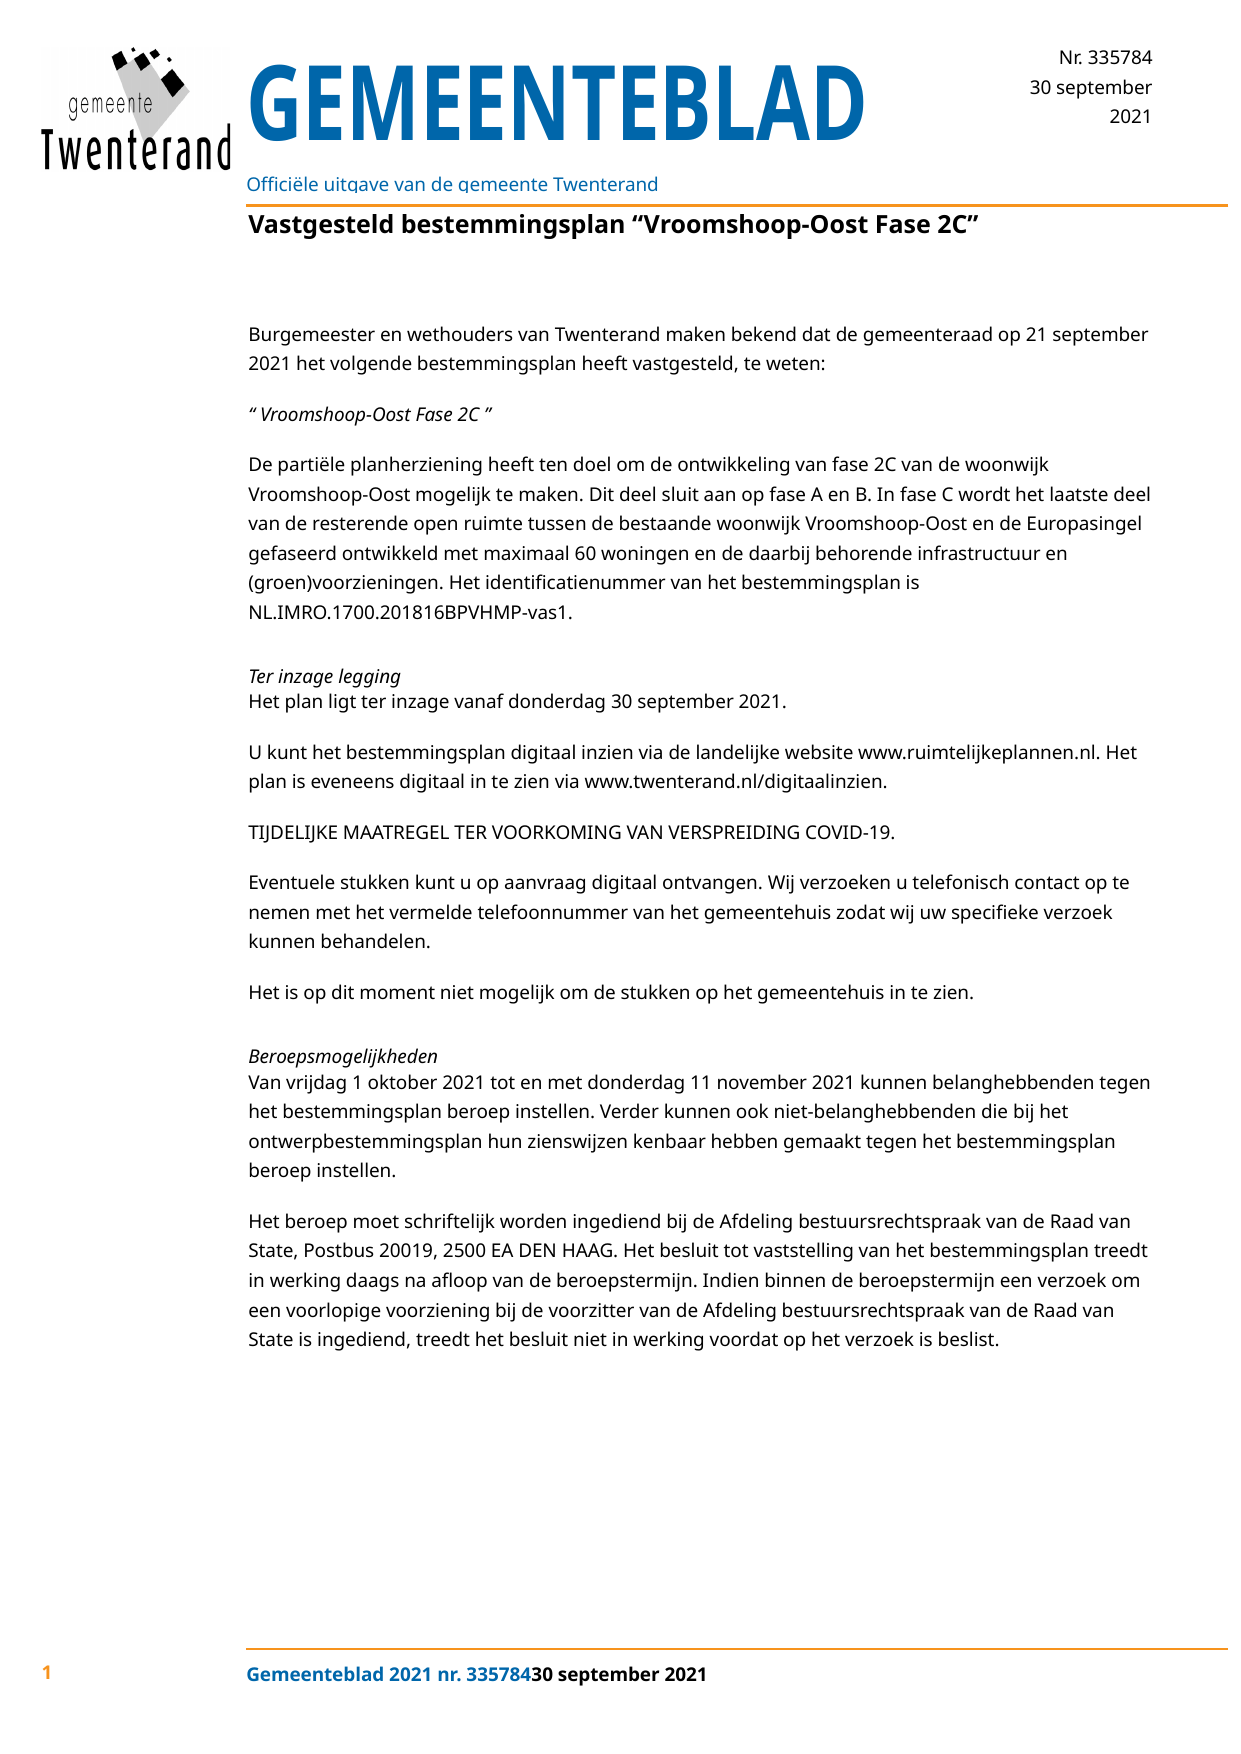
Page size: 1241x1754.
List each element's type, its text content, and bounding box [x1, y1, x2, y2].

text Eventuele stukken kunt u op aanvraag digitaal ontvangen. Wij verzoeken u telefonisch contact op te nemen met het vermelde telefoonnummer van het gemeentehuis zodat wij uw specifieke verzoek kunnen behandelen. [248, 869, 1152, 954]
text De partiële planherziening heeft ten doel om de ontwikkeling van fase 2C van de woonwijk Vroomshoop-Oost mogelijk te maken. Dit deel sluit aan op fase A en B. In fase C wordt het laatste deel van de resterende open ruimte tussen de bestaande woonwijk Vroomshoop-Oost en de Europasingel gefaseerd ontwikkeld met maximaal 60 woningen en de daarbij behorende infrastructuur en (groen)voorzieningen. Het identificatienummer van het bestemmingsplan is NL.IMRO.1700.201816BPVHMP-vas1. [248, 451, 1152, 625]
text Het beroep moet schriftelijk worden ingediend bij de Afdeling bestuursrechtspraak van de Raad van State, Postbus 20019, 2500 EA DEN HAAG. Het besluit tot vaststelling van het bestemmingsplan treedt in werking daags na afloop van de beroepstermijn. Indien binnen de beroepstermijn een verzoek om een voorlopige voorziening bij de voorzitter van de Afdeling bestuursrechtspraak van de Raad van State is ingediend, treedt het besluit niet in werking voordat op het verzoek is beslist. [248, 1208, 1152, 1352]
text Burgemeester en wethouders van Twenterand maken bekend dat de gemeenteraad op 21 september 2021 het volgende bestemmingsplan heeft vastgesteld, te weten: [248, 321, 1152, 376]
text Beroepsmogelijkheden [248, 1043, 1152, 1069]
text TIJDELIJKE MAATREGEL TER VOORKOMING VAN VERSPREIDING COVID-19. [248, 819, 1152, 845]
text Het plan ligt ter inzage vanaf donderdag 30 september 2021. [248, 689, 1152, 714]
text Ter inzage legging [248, 663, 1152, 689]
text Vastgesteld bestemmingsplan “Vroomshoop-Oost Fase 2C” [248, 207, 1152, 241]
text Het is op dit moment niet mogelijk om de stukken op het gemeentehuis in te zien. [248, 979, 1152, 1005]
text “ Vroomshoop-Oost Fase 2C ” [248, 401, 1152, 426]
text U kunt het bestemmingsplan digitaal inzien via de landelijke website www.ruimtelijkeplannen.nl. Het plan is eveneens digitaal in te zien via www.twenterand.nl/digitaalinzien. [248, 739, 1152, 794]
picture [41, 47, 231, 172]
text Van vrijdag 1 oktober 2021 tot en met donderdag 11 november 2021 kunnen belanghebbenden tegen het bestemmingsplan beroep instellen. Verder kunnen ook niet-belanghebbenden die bij het ontwerpbestemmingsplan hun zienswijzen kenbaar hebben gemaakt tegen het bestemmingsplan beroep instellen. [248, 1069, 1152, 1183]
